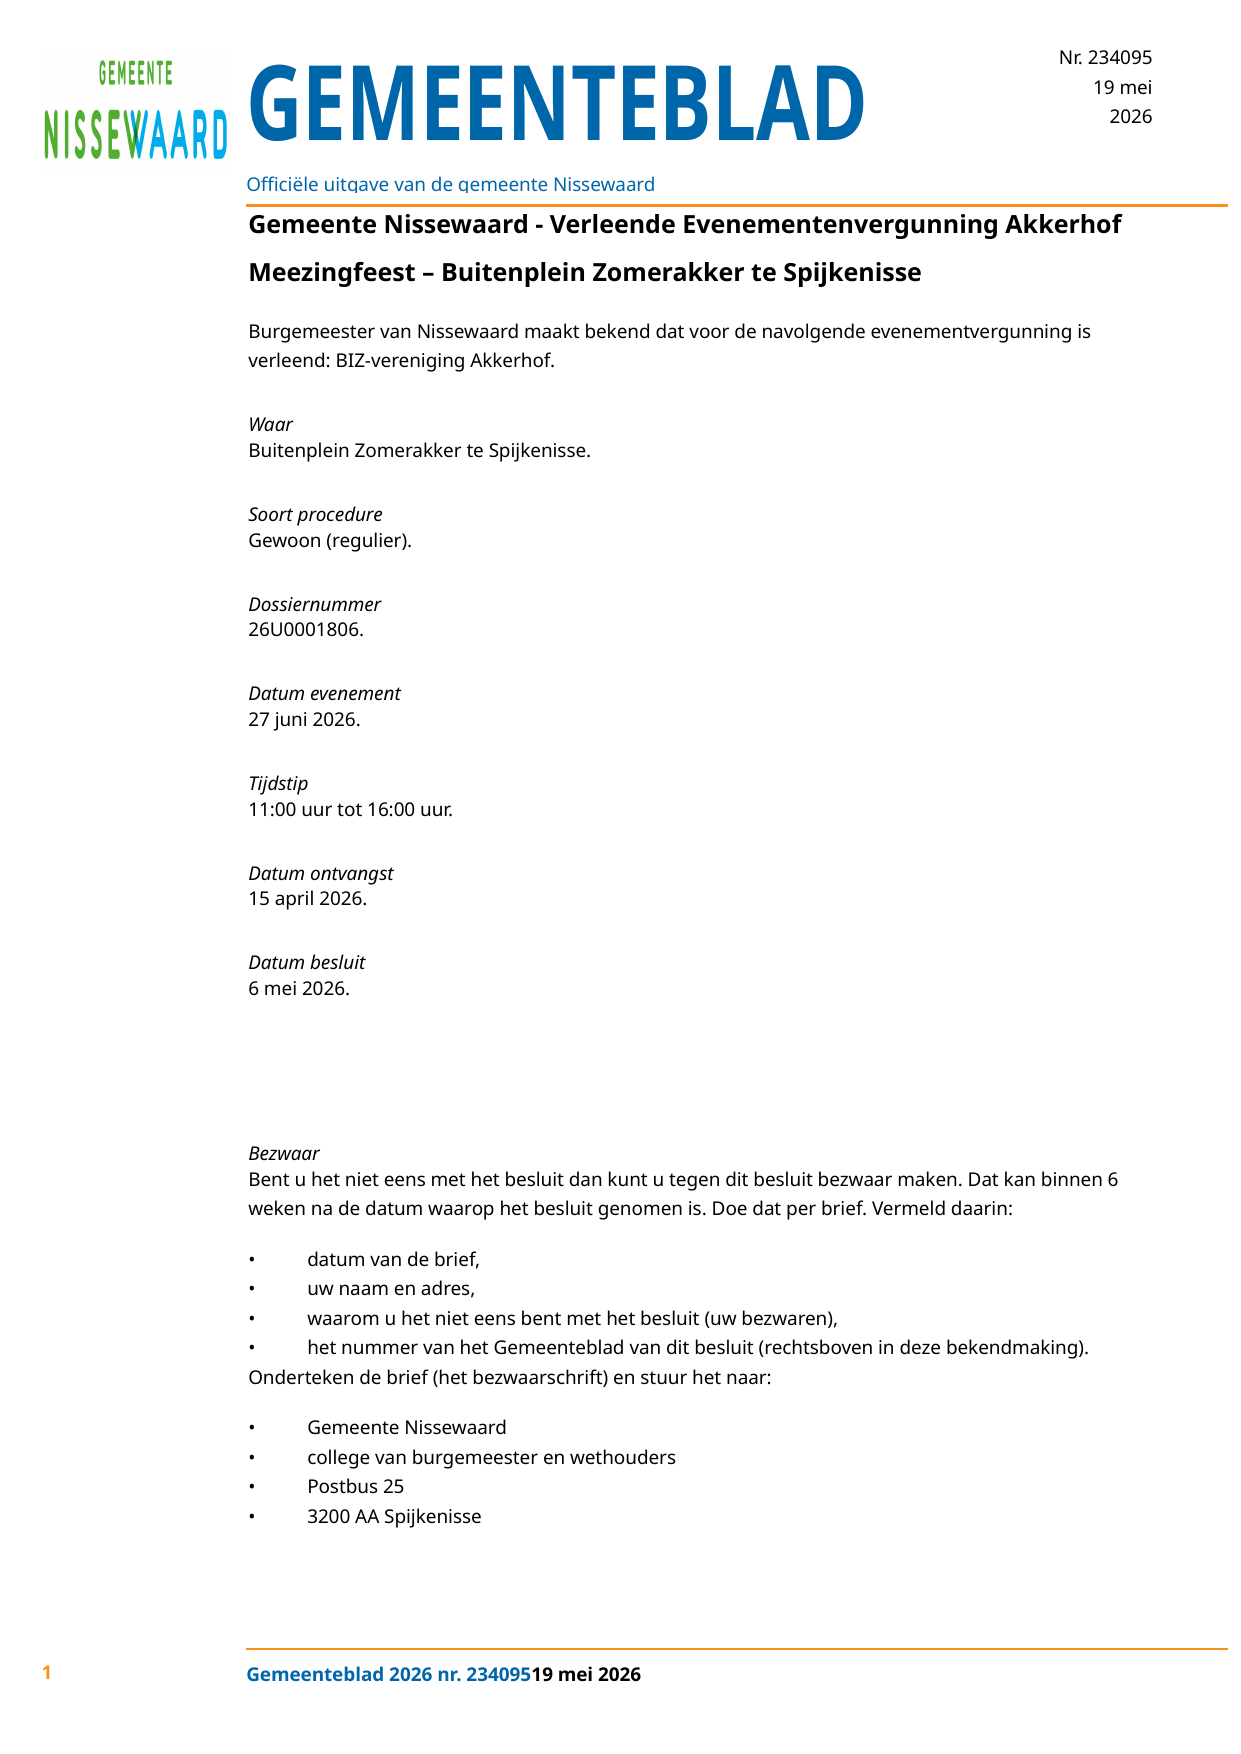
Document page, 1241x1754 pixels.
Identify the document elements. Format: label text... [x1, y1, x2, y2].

text Soort procedure [248, 501, 1152, 527]
picture [41, 47, 231, 172]
list waarom u het niet eens bent met het besluit (uw bezwaren), [248, 1305, 1152, 1331]
text Burgemeester van Nissewaard maakt bekend dat voor de navolgende evenementvergunning is verleend: BIZ-vereniging Akkerhof. [248, 318, 1152, 373]
text 11:00 uur tot 16:00 uur. [248, 796, 1152, 822]
text Gemeente Nissewaard - Verleende Evenementenvergunning Akkerhof Meezingfeest – Buitenplein Zomerakker te Spijkenisse [248, 207, 1152, 288]
list Postbus 25 [248, 1474, 1152, 1499]
text Waar [248, 411, 1152, 437]
text Gewoon (regulier). [248, 527, 1152, 553]
list datum van de brief, [248, 1246, 1152, 1272]
list college van burgemeester en wethouders [248, 1444, 1152, 1470]
list uw naam en adres, [248, 1275, 1152, 1301]
text 6 mei 2026. [248, 975, 1152, 1001]
text Bezwaar [248, 1140, 1152, 1166]
text Tijdstip [248, 770, 1152, 796]
text Buitenplein Zomerakker te Spijkenisse. [248, 437, 1152, 463]
text 26U0001806. [248, 617, 1152, 642]
text Dossiernummer [248, 591, 1152, 617]
text Onderteken de brief (het bezwaarschrift) en stuur het naar: [248, 1364, 1152, 1390]
text Bent u het niet eens met het besluit dan kunt u tegen dit besluit bezwaar maken. Dat kan binnen 6 weken na de datum waarop het besluit genomen is. Doe dat per brief. Vermeld daarin: [248, 1166, 1152, 1221]
text Datum evenement [248, 681, 1152, 706]
list Gemeente Nissewaard [248, 1414, 1152, 1440]
text 15 april 2026. [248, 886, 1152, 911]
text 27 juni 2026. [248, 706, 1152, 732]
list 3200 AA Spijkenisse [248, 1503, 1152, 1529]
text Datum besluit [248, 949, 1152, 975]
text Datum ontvangst [248, 860, 1152, 886]
list het nummer van het Gemeenteblad van dit besluit (rechtsboven in deze bekendmaking). [248, 1334, 1152, 1360]
